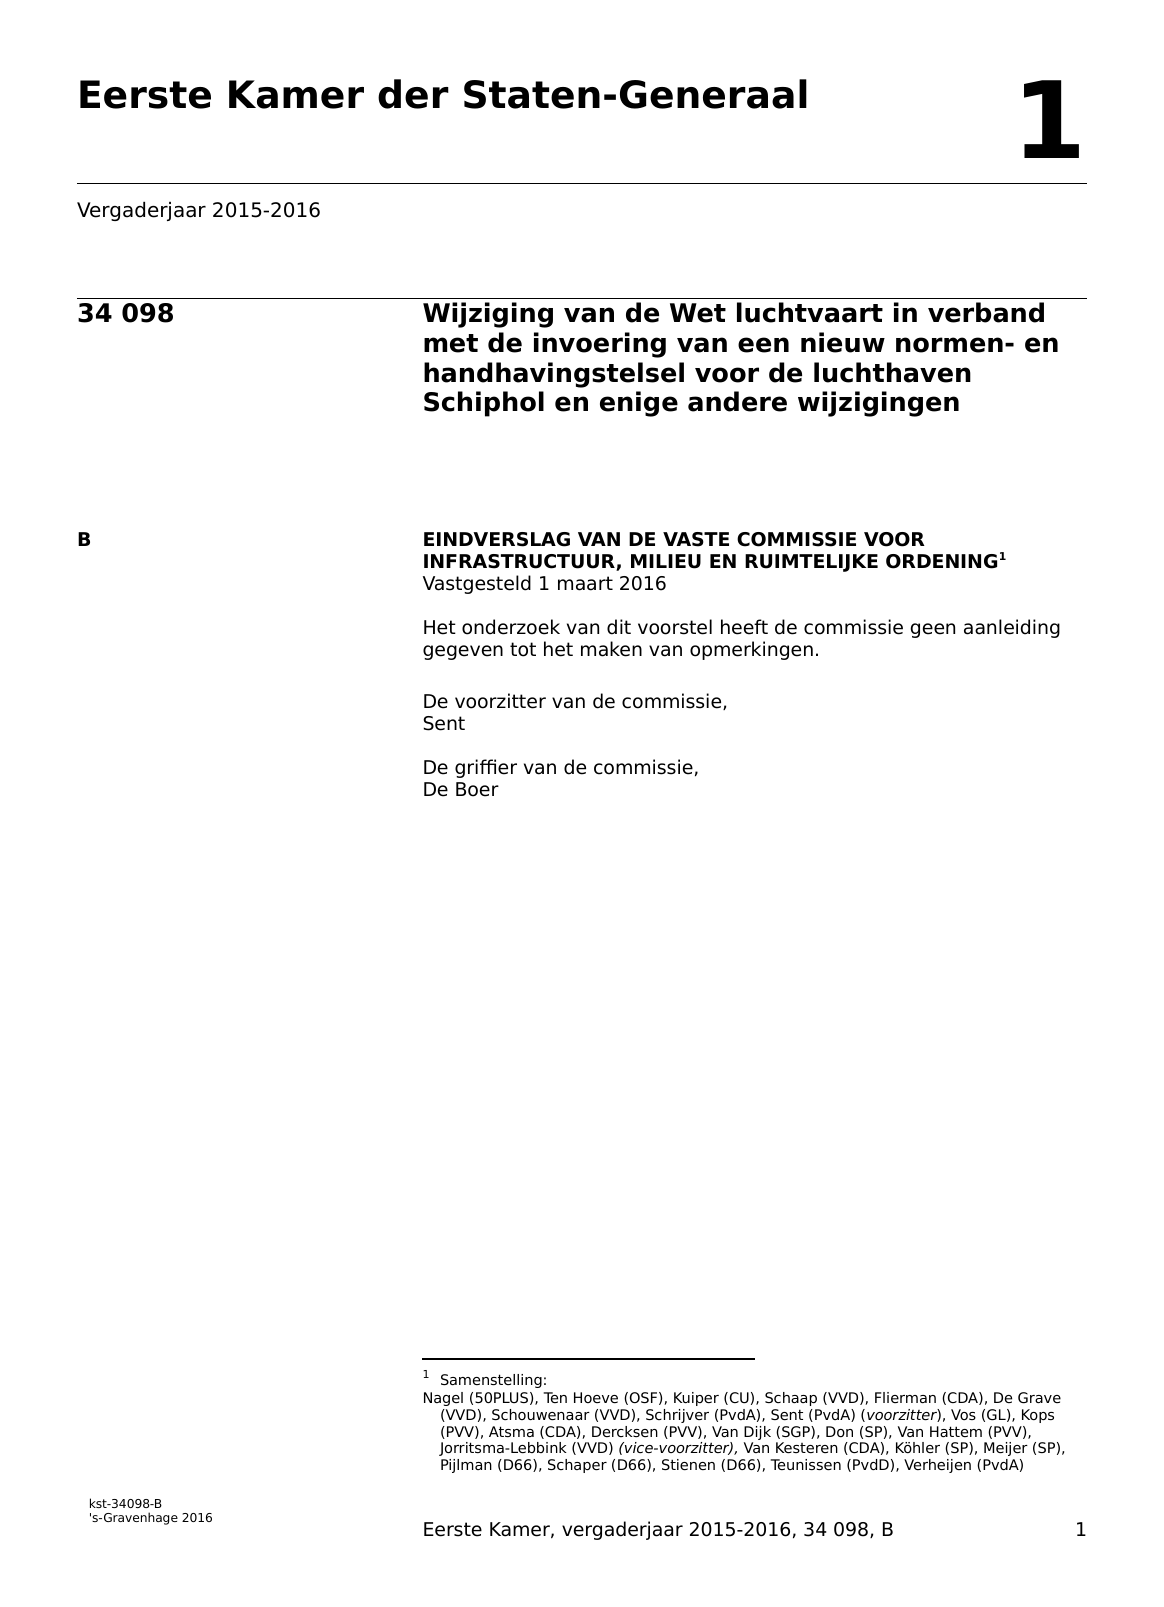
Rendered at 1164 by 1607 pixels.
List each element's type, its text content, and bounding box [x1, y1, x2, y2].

text De griffier van de commissie, De Boer [422, 757, 1087, 801]
text 's-Gravenhage 2016 [88, 1511, 323, 1525]
text Het onderzoek van dit voorstel heeft de commissie geen aanleiding gegeven tot het maken van opmerkingen. [422, 617, 1087, 661]
subtitle B EINDVERSLAG VAN DE VASTE COMMISSIE VOOR INFRASTRUCTUUR, MILIEU EN RUIMTELIJKE ORDENING [77, 529, 1087, 573]
text De voorzitter van de commissie, Sent [422, 691, 1087, 735]
text Vastgesteld 1 maart 2016 [422, 573, 1087, 595]
table_header Eerste Kamer der Staten-Generaal [77, 59, 886, 183]
table_header 1 [886, 59, 1087, 183]
subtitle 34 098 Wijziging van de Wet luchtvaart in verband met de invoering van een nieuw normen- en handhavingstelsel voor de luchthaven Schiphol en enige andere wijzigingen [77, 299, 1087, 418]
text kst-34098-B [88, 1497, 323, 1511]
text Samenstelling: [422, 1368, 1087, 1390]
table_cell Vergaderjaar 2015-2016 [77, 184, 1087, 298]
text Nagel (50PLUS), Ten Hoeve (OSF), Kuiper (CU), Schaap (VVD), Flierman (CDA), De Grave (VVD), Schouwenaar (VVD), Schrijver (PvdA), Sent (PvdA) (voorzitter), Vos (GL), Kops (PVV), Atsma (CDA), Dercksen (PVV), Van Dijk (SGP), Don (SP), Van Hattem (PVV), Jorritsma-Lebbink (VVD) (vice-voorzitter), Van Kesteren (CDA), Köhler (SP), Meijer (SP), Pijlman (D66), Schaper (D66), Stienen (D66), Teunissen (PvdD), Verheijen (PvdA) [422, 1390, 1087, 1474]
